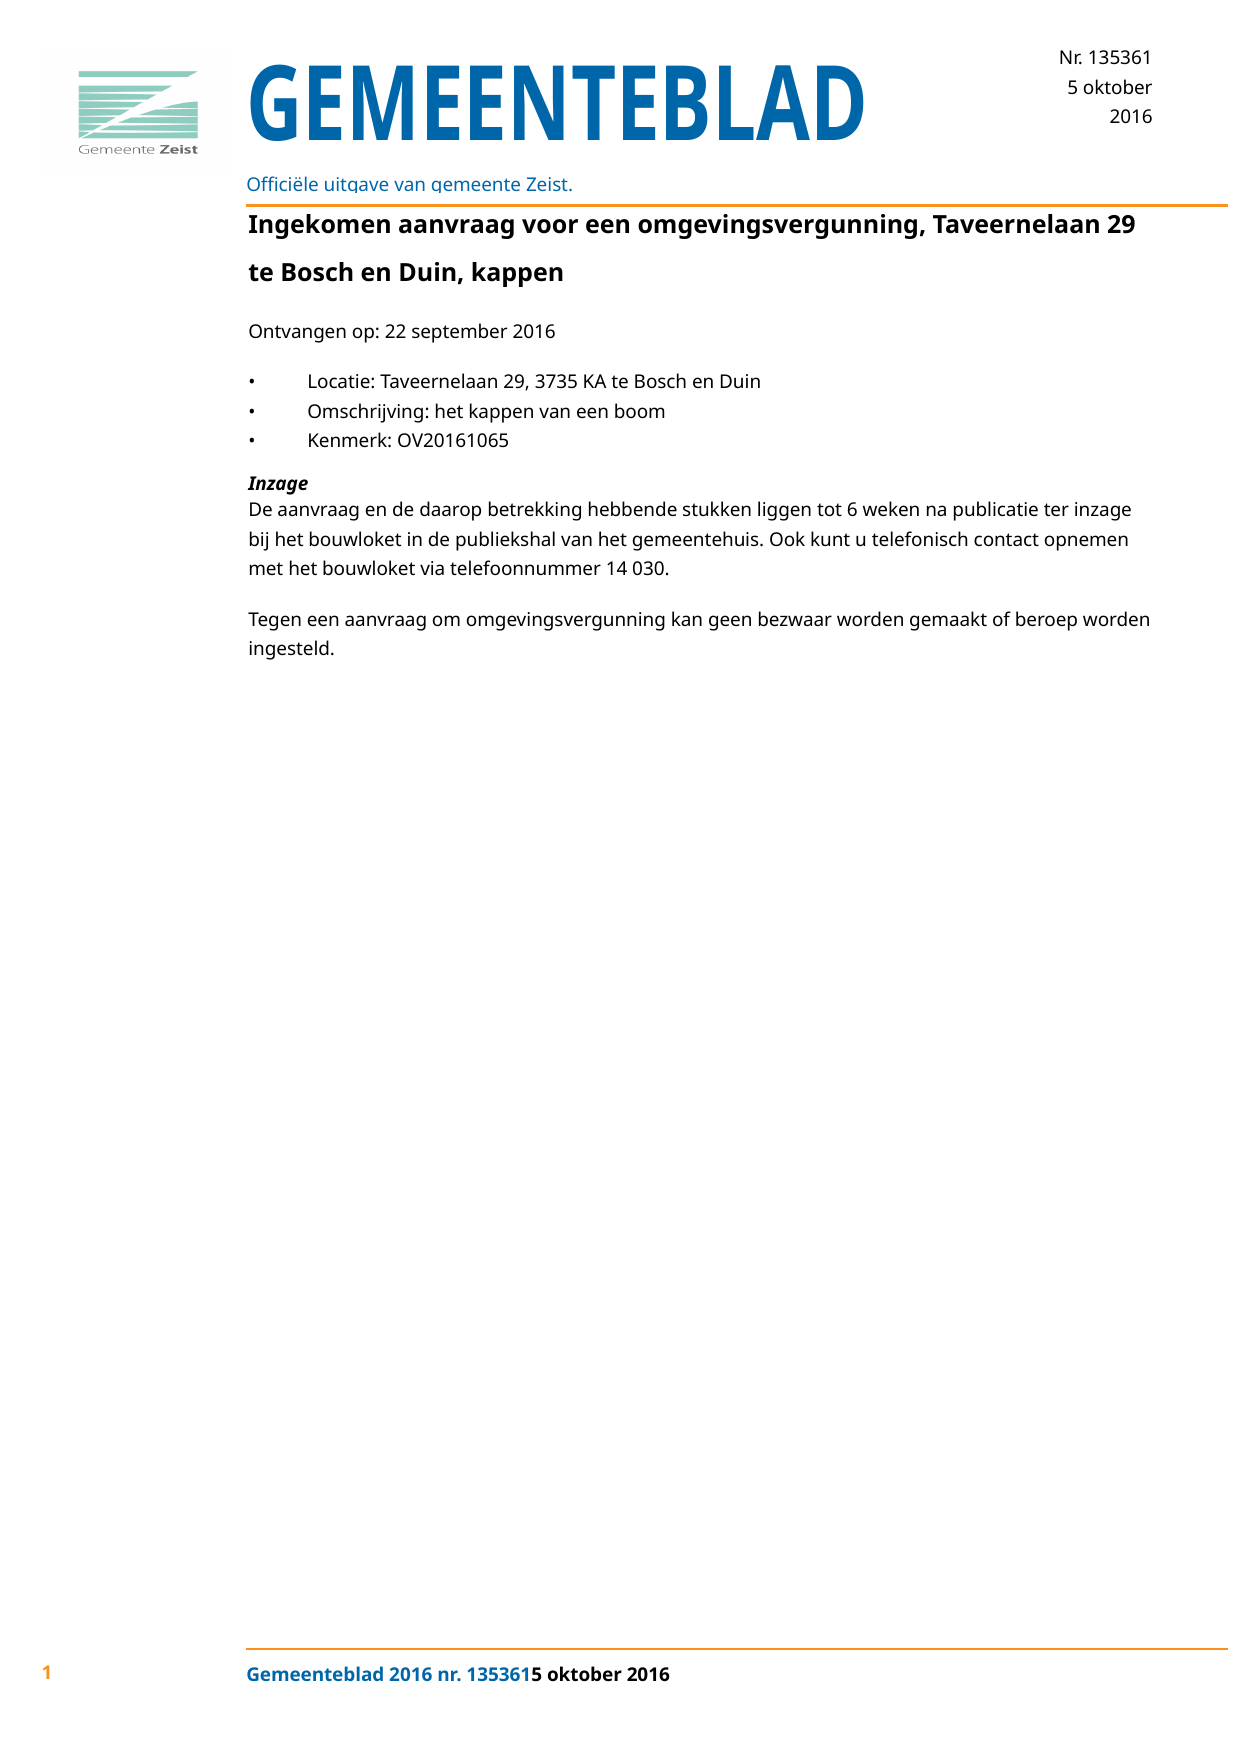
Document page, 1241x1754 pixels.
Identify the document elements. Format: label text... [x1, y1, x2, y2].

text Ingekomen aanvraag voor een omgevingsvergunning, Taveernelaan 29 te Bosch en Duin, kappen [248, 207, 1152, 288]
text Tegen een aanvraag om omgevingsvergunning kan geen bezwaar worden gemaakt of beroep worden ingesteld. [248, 606, 1152, 661]
text De aanvraag en de daarop betrekking hebbende stukken liggen tot 6 weken na publicatie ter inzage bij het bouwloket in de publiekshal van het gemeentehuis. Ook kunt u telefonisch contact opnemen met het bouwloket via telefoonnummer 14 030. [248, 496, 1152, 581]
list Omschrijving: het kappen van een boom [248, 398, 1152, 424]
text Ontvangen op: 22 september 2016 [248, 318, 1152, 344]
picture [41, 47, 231, 172]
list Locatie: Taveernelaan 29, 3735 KA te Bosch en Duin [248, 368, 1152, 394]
text Inzage [248, 471, 1152, 496]
list Kenmerk: OV20161065 [248, 427, 1152, 453]
